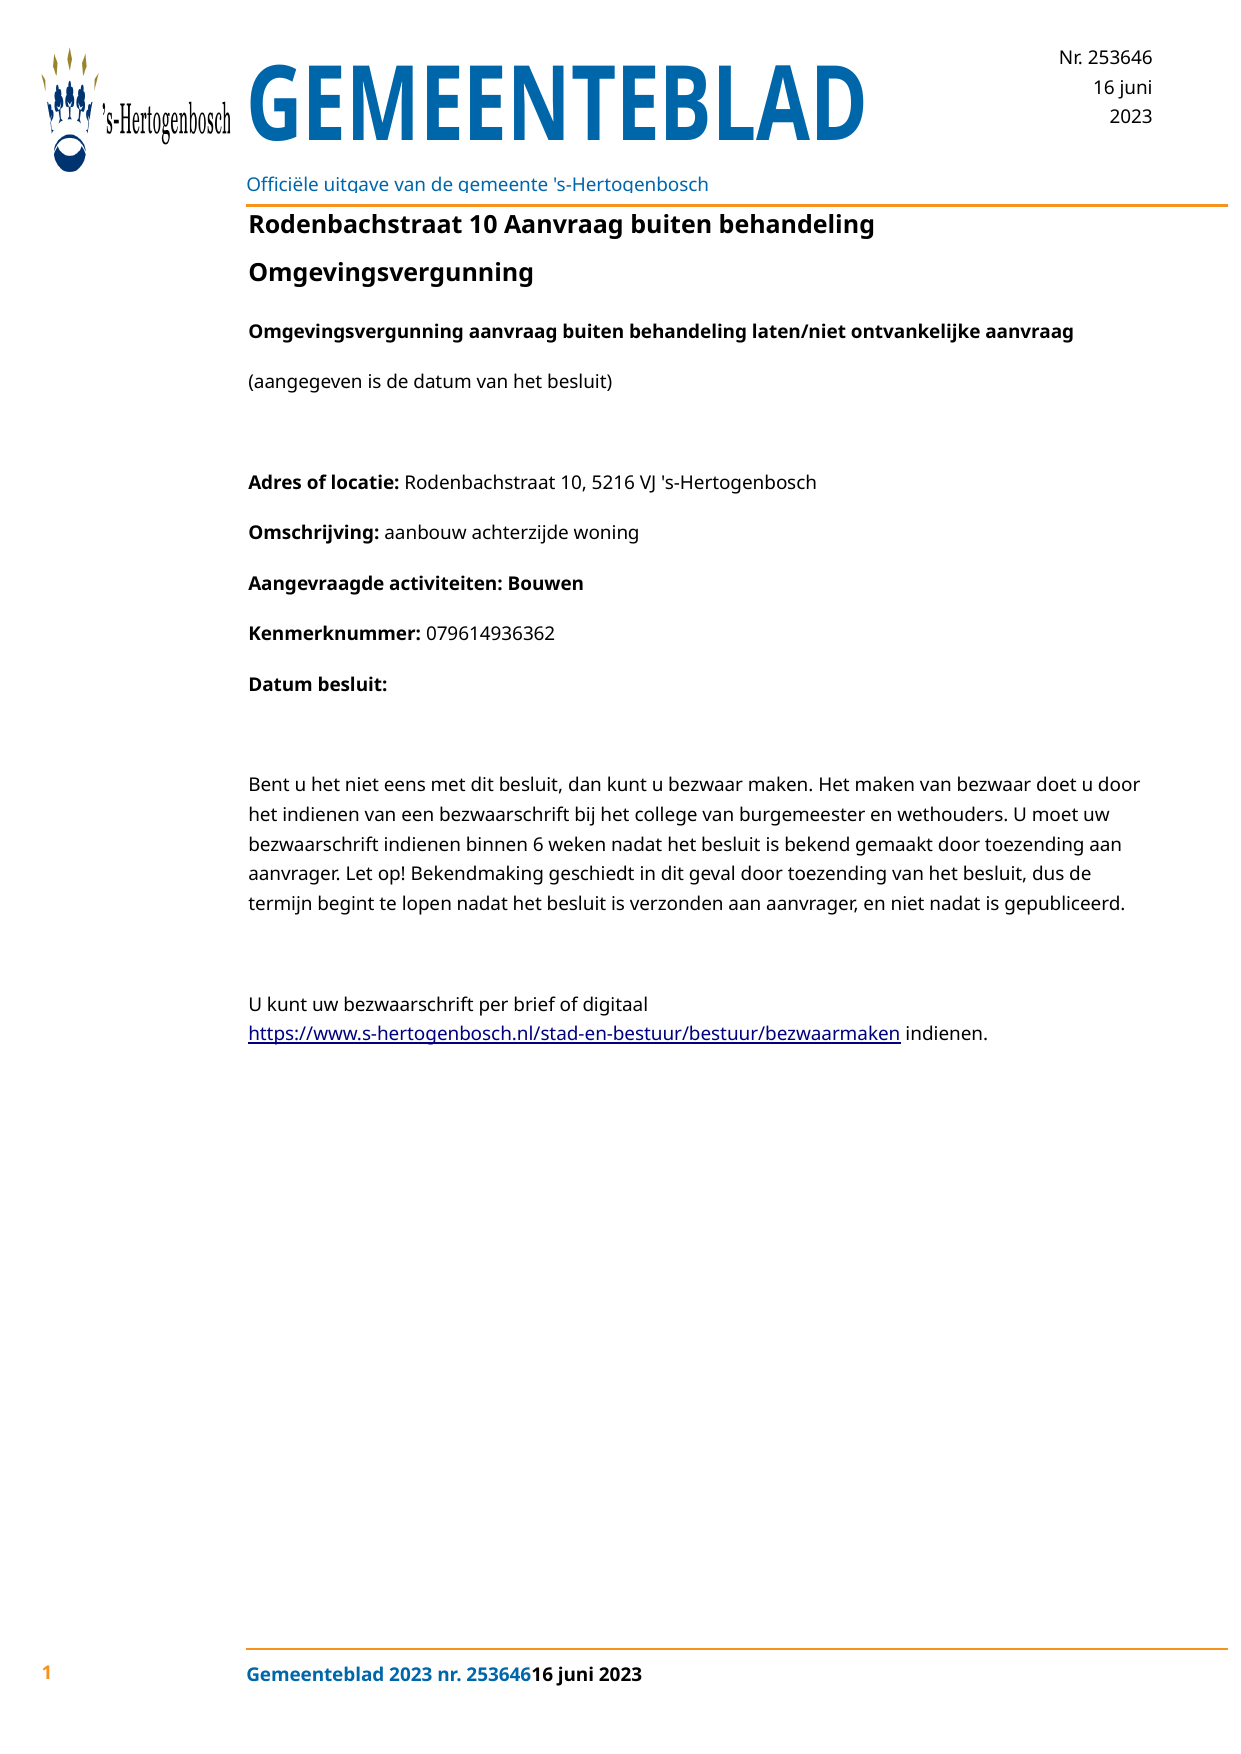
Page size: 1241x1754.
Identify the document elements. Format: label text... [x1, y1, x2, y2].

text Kenmerknummer: 079614936362 [248, 620, 1152, 646]
text Aangevraagde activiteiten: Bouwen [248, 570, 1152, 596]
text Bent u het niet eens met dit besluit, dan kunt u bezwaar maken. Het maken van bezwaar doet u door het indienen van een bezwaarschrift bij het college van burgemeester en wethouders. U moet uw bezwaarschrift indienen binnen 6 weken nadat het besluit is bekend gemaakt door toezending aan aanvrager. Let op! Bekendmaking geschiedt in dit geval door toezending van het besluit, dus de termijn begint te lopen nadat het besluit is verzonden aan aanvrager, en niet nadat is gepubliceerd. [248, 772, 1152, 916]
text Rodenbachstraat 10 Aanvraag buiten behandeling Omgevingsvergunning [248, 207, 1152, 288]
text U kunt uw bezwaarschrift per brief of digitaal https://www.s-hertogenbosch.nl/stad-en-bestuur/bestuur/bezwaarmaken indienen. [248, 991, 1152, 1046]
text Datum besluit: [248, 671, 1152, 697]
text (aangegeven is de datum van het besluit) [248, 368, 1152, 394]
picture [41, 47, 231, 172]
text Adres of locatie: Rodenbachstraat 10, 5216 VJ 's-Hertogenbosch [248, 469, 1152, 495]
text Omschrijving: aanbouw achterzijde woning [248, 519, 1152, 545]
text Omgevingsvergunning aanvraag buiten behandeling laten/niet ontvankelijke aanvraag [248, 318, 1152, 344]
